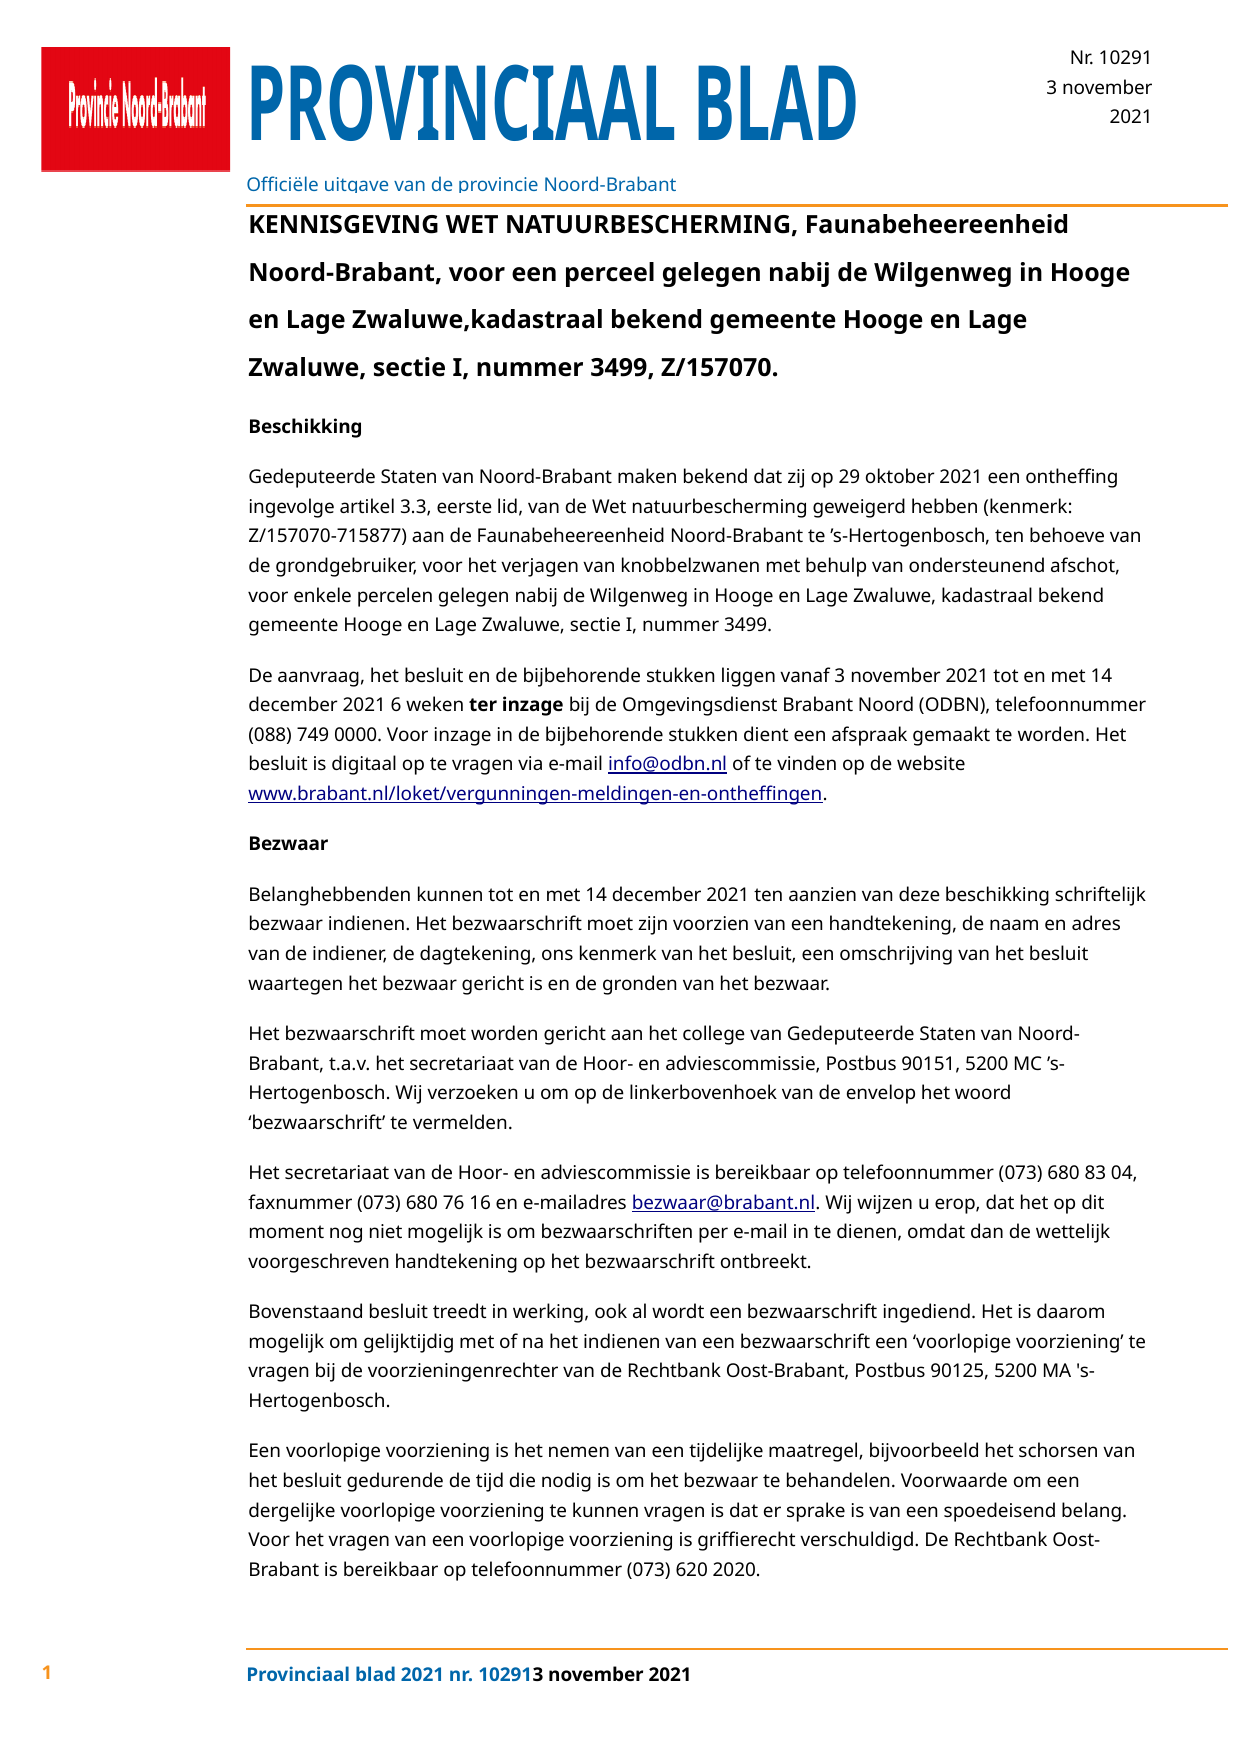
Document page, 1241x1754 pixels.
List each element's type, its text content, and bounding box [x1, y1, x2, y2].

text Een voorlopige voorziening is het nemen van een tijdelijke maatregel, bijvoorbeeld het schorsen van het besluit gedurende de tijd die nodig is om het bezwaar te behandelen. Voorwaarde om een dergelijke voorlopige voorziening te kunnen vragen is dat er sprake is van een spoedeisend belang. Voor het vragen van een voorlopige voorziening is griffierecht verschuldigd. De Rechtbank Oost-Brabant is bereikbaar op telefoonnummer (073) 620 2020. [248, 1438, 1152, 1582]
text Beschikking [248, 413, 1152, 439]
text Bovenstaand besluit treedt in werking, ook al wordt een bezwaarschrift ingediend. Het is daarom mogelijk om gelijktijdig met of na het indienen van een bezwaarschrift een ‘voorlopige voorziening’ te vragen bij de voorzieningenrechter van de Rechtbank Oost-Brabant, Postbus 90125, 5200 MA 's-Hertogenbosch. [248, 1298, 1152, 1413]
text De aanvraag, het besluit en de bijbehorende stukken liggen vanaf 3 november 2021 tot en met 14 december 2021 6 weken ter inzage bij de Omgevingsdienst Brabant Noord (ODBN), telefoonnummer (088) 749 0000. Voor inzage in de bijbehorende stukken dient een afspraak gemaakt te worden. Het besluit is digitaal op te vragen via e-mail info@odbn.nl of te vinden op de website www.brabant.nl/loket/vergunningen-meldingen-en-ontheffingen. [248, 662, 1152, 806]
picture [41, 47, 231, 172]
text Bezwaar [248, 831, 1152, 856]
text Gedeputeerde Staten van Noord-Brabant maken bekend dat zij op 29 oktober 2021 een ontheffing ingevolge artikel 3.3, eerste lid, van de Wet natuurbescherming geweigerd hebben (kenmerk: Z/157070-715877) aan de Faunabeheereenheid Noord-Brabant te ’s-Hertogenbosch, ten behoeve van de grondgebruiker, voor het verjagen van knobbelzwanen met behulp van ondersteunend afschot, voor enkele percelen gelegen nabij de Wilgenweg in Hooge en Lage Zwaluwe, kadastraal bekend gemeente Hooge en Lage Zwaluwe, sectie I, nummer 3499. [248, 463, 1152, 637]
text KENNISGEVING WET NATUURBESCHERMING, Faunabeheereenheid Noord-Brabant, voor een perceel gelegen nabij de Wilgenweg in Hooge en Lage Zwaluwe,kadastraal bekend gemeente Hooge en Lage Zwaluwe, sectie I, nummer 3499, Z/157070. [248, 207, 1152, 384]
text Het bezwaarschrift moet worden gericht aan het college van Gedeputeerde Staten van Noord-Brabant, t.a.v. het secretariaat van de Hoor- en adviescommissie, Postbus 90151, 5200 MC ’s-Hertogenbosch. Wij verzoeken u om op de linkerbovenhoek van de envelop het woord ‘bezwaarschrift’ te vermelden. [248, 1020, 1152, 1135]
text Het secretariaat van de Hoor- en adviescommissie is bereikbaar op telefoonnummer (073) 680 83 04, faxnummer (073) 680 76 16 en e-mailadres bezwaar@brabant.nl. Wij wijzen u erop, dat het op dit moment nog niet mogelijk is om bezwaarschriften per e-mail in te dienen, omdat dan de wettelijk voorgeschreven handtekening op het bezwaarschrift ontbreekt. [248, 1159, 1152, 1274]
text Belanghebbenden kunnen tot en met 14 december 2021 ten aanzien van deze beschikking schriftelijk bezwaar indienen. Het bezwaarschrift moet zijn voorzien van een handtekening, de naam en adres van de indiener, de dagtekening, ons kenmerk van het besluit, een omschrijving van het besluit waartegen het bezwaar gericht is en de gronden van het bezwaar. [248, 881, 1152, 996]
